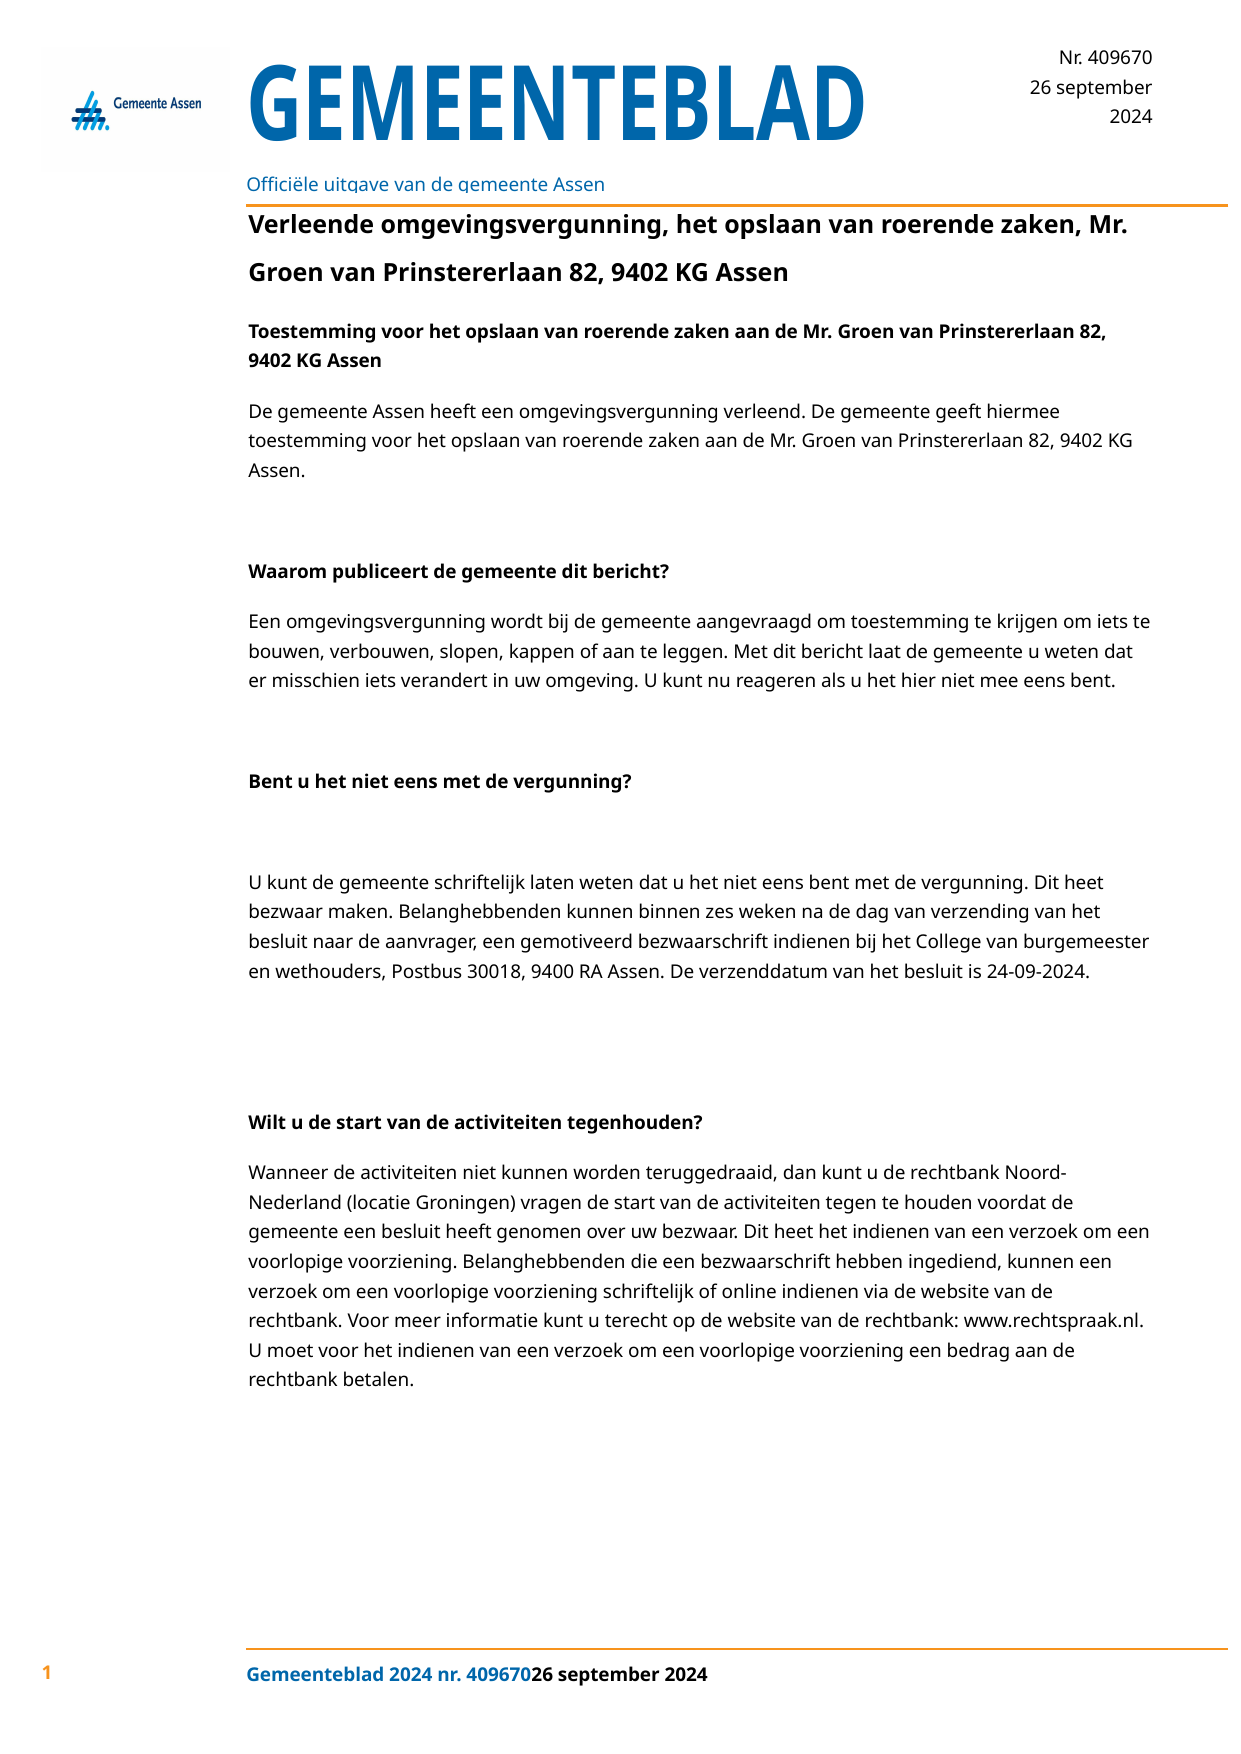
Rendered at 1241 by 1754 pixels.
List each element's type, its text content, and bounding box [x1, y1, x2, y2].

text Toestemming voor het opslaan van roerende zaken aan de Mr. Groen van Prinstererlaan 82, 9402 KG Assen [248, 318, 1152, 373]
text Verleende omgevingsvergunning, het opslaan van roerende zaken, Mr. Groen van Prinstererlaan 82, 9402 KG Assen [248, 207, 1152, 288]
text U kunt de gemeente schriftelijk laten weten dat u het niet eens bent met de vergunning. Dit heet bezwaar maken. Belanghebbenden kunnen binnen zes weken na de dag van verzending van het besluit naar de aanvrager, een gemotiveerd bezwaarschrift indienen bij het College van burgemeester en wethouders, Postbus 30018, 9400 RA Assen. De verzenddatum van het besluit is 24-09-2024. [248, 869, 1152, 984]
text Wilt u de start van de activiteiten tegenhouden? [248, 1109, 1152, 1135]
picture [41, 47, 231, 172]
text Een omgevingsvergunning wordt bij de gemeente aangevraagd om toestemming te krijgen om iets te bouwen, verbouwen, slopen, kappen of aan te leggen. Met dit bericht laat de gemeente u weten dat er misschien iets verandert in uw omgeving. U kunt nu reageren als u het hier niet mee eens bent. [248, 608, 1152, 693]
text De gemeente Assen heeft een omgevingsvergunning verleend. De gemeente geeft hiermee toestemming voor het opslaan van roerende zaken aan de Mr. Groen van Prinstererlaan 82, 9402 KG Assen. [248, 398, 1152, 483]
text Wanneer de activiteiten niet kunnen worden teruggedraaid, dan kunt u de rechtbank Noord-Nederland (locatie Groningen) vragen de start van de activiteiten tegen te houden voordat de gemeente een besluit heeft genomen over uw bezwaar. Dit heet het indienen van een verzoek om een voorlopige voorziening. Belanghebbenden die een bezwaarschrift hebben ingediend, kunnen een verzoek om een voorlopige voorziening schriftelijk of online indienen via de website van de rechtbank. Voor meer informatie kunt u terecht op de website van de rechtbank: www.rechtspraak.nl. U moet voor het indienen van een verzoek om een voorlopige voorziening een bedrag aan de rechtbank betalen. [248, 1159, 1152, 1392]
text Bent u het niet eens met de vergunning? [248, 768, 1152, 794]
text Waarom publiceert de gemeente dit bericht? [248, 558, 1152, 584]
